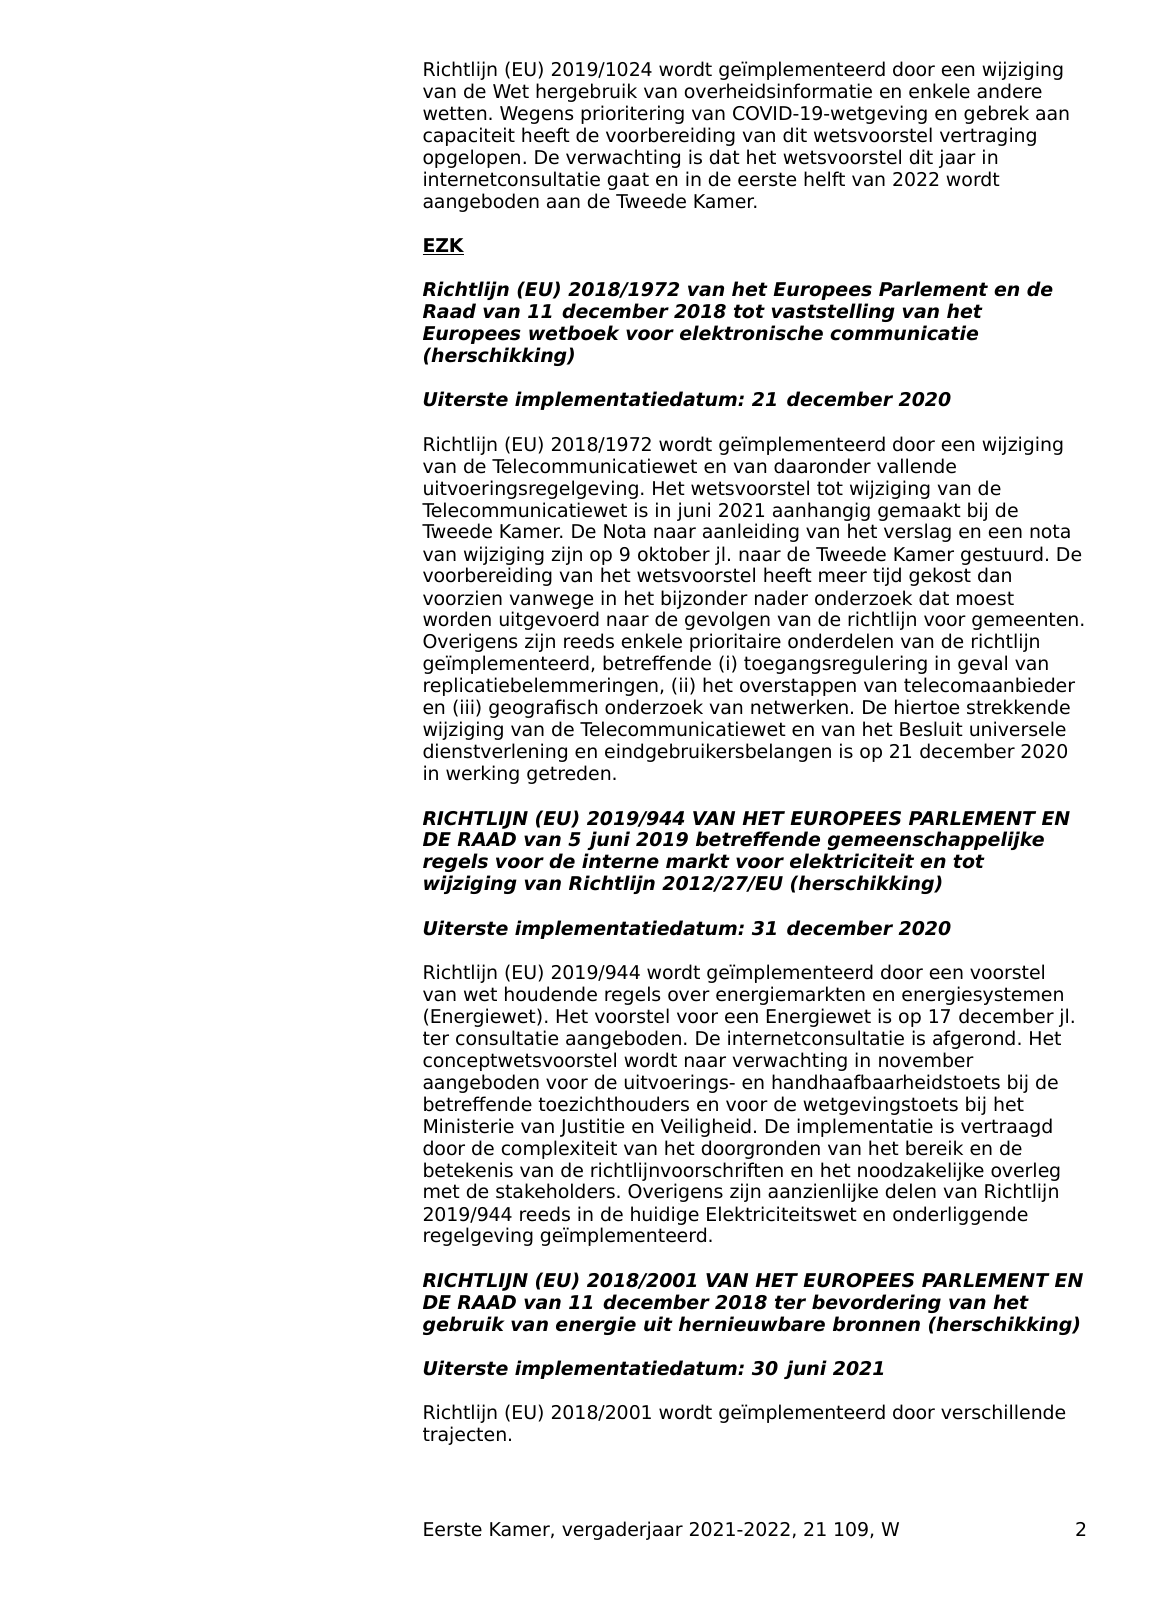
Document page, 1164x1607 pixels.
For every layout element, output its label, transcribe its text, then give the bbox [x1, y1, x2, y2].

text Uiterste implementatiedatum: 31 december 2020 [422, 917, 1087, 939]
subtitle Richtlijn (EU) 2018/1972 van het Europees Parlement en de Raad van 11 december 2018 tot vaststelling van het Europees wetboek voor elektronische communicatie (herschikking) [422, 279, 1087, 367]
text Overigens zijn reeds enkele prioritaire onderdelen van de richtlijn geïmplementeerd, betreffende (i) toegangsregulering in geval van replicatiebelemmeringen, (ii) het overstappen van telecomaanbieder en (iii) geografisch onderzoek van netwerken. De hiertoe strekkende wijziging van de Telecommunicatiewet en van het Besluit universele dienstverlening en eindgebruikersbelangen is op 21 december 2020 in werking getreden. [422, 631, 1087, 785]
text Richtlijn (EU) 2019/944 wordt geïmplementeerd door een voorstel van wet houdende regels over energiemarkten en energiesystemen (Energiewet). Het voorstel voor een Energiewet is op 17 december jl. ter consultatie aangeboden. De internetconsultatie is afgerond. Het conceptwetsvoorstel wordt naar verwachting in november aangeboden voor de uitvoerings- en handhaafbaarheidstoets bij de betreffende toezichthouders en voor de wetgevingstoets bij het Ministerie van Justitie en Veiligheid. De implementatie is vertraagd door de complexiteit van het doorgronden van het bereik en de betekenis van de richtlijnvoorschriften en het noodzakelijke overleg met de stakeholders. Overigens zijn aanzienlijke delen van Richtlijn 2019/944 reeds in de huidige Elektriciteitswet en onderliggende regelgeving geïmplementeerd. [422, 962, 1087, 1247]
text Richtlijn (EU) 2018/2001 wordt geïmplementeerd door verschillende trajecten. [422, 1402, 1087, 1446]
subtitle EZK [422, 235, 1087, 257]
subtitle RICHTLIJN (EU) 2019/944 VAN HET EUROPEES PARLEMENT EN DE RAAD van 5 juni 2019 betreffende gemeenschappelijke regels voor de interne markt voor elektriciteit en tot wijziging van Richtlijn 2012/27/EU (herschikking) [422, 807, 1087, 895]
text Richtlijn (EU) 2019/1024 wordt geïmplementeerd door een wijziging van de Wet hergebruik van overheidsinformatie en enkele andere wetten. Wegens prioritering van COVID-19-wetgeving en gebrek aan capaciteit heeft de voorbereiding van dit wetsvoorstel vertraging opgelopen. De verwachting is dat het wetsvoorstel dit jaar in internetconsultatie gaat en in de eerste helft van 2022 wordt aangeboden aan de Tweede Kamer. [422, 59, 1087, 213]
subtitle RICHTLIJN (EU) 2018/2001 VAN HET EUROPEES PARLEMENT EN DE RAAD van 11 december 2018 ter bevordering van het gebruik van energie uit hernieuwbare bronnen (herschikking) [422, 1269, 1087, 1336]
text Richtlijn (EU) 2018/1972 wordt geïmplementeerd door een wijziging van de Telecommunicatiewet en van daaronder vallende uitvoeringsregelgeving. Het wetsvoorstel tot wijziging van de Telecommunicatiewet is in juni 2021 aanhangig gemaakt bij de Tweede Kamer. De Nota naar aanleiding van het verslag en een nota van wijziging zijn op 9 oktober jl. naar de Tweede Kamer gestuurd. De voorbereiding van het wetsvoorstel heeft meer tijd gekost dan voorzien vanwege in het bijzonder nader onderzoek dat moest worden uitgevoerd naar de gevolgen van de richtlijn voor gemeenten. [422, 433, 1087, 631]
text Uiterste implementatiedatum: 30 juni 2021 [422, 1358, 1087, 1380]
text Uiterste implementatiedatum: 21 december 2020 [422, 389, 1087, 411]
